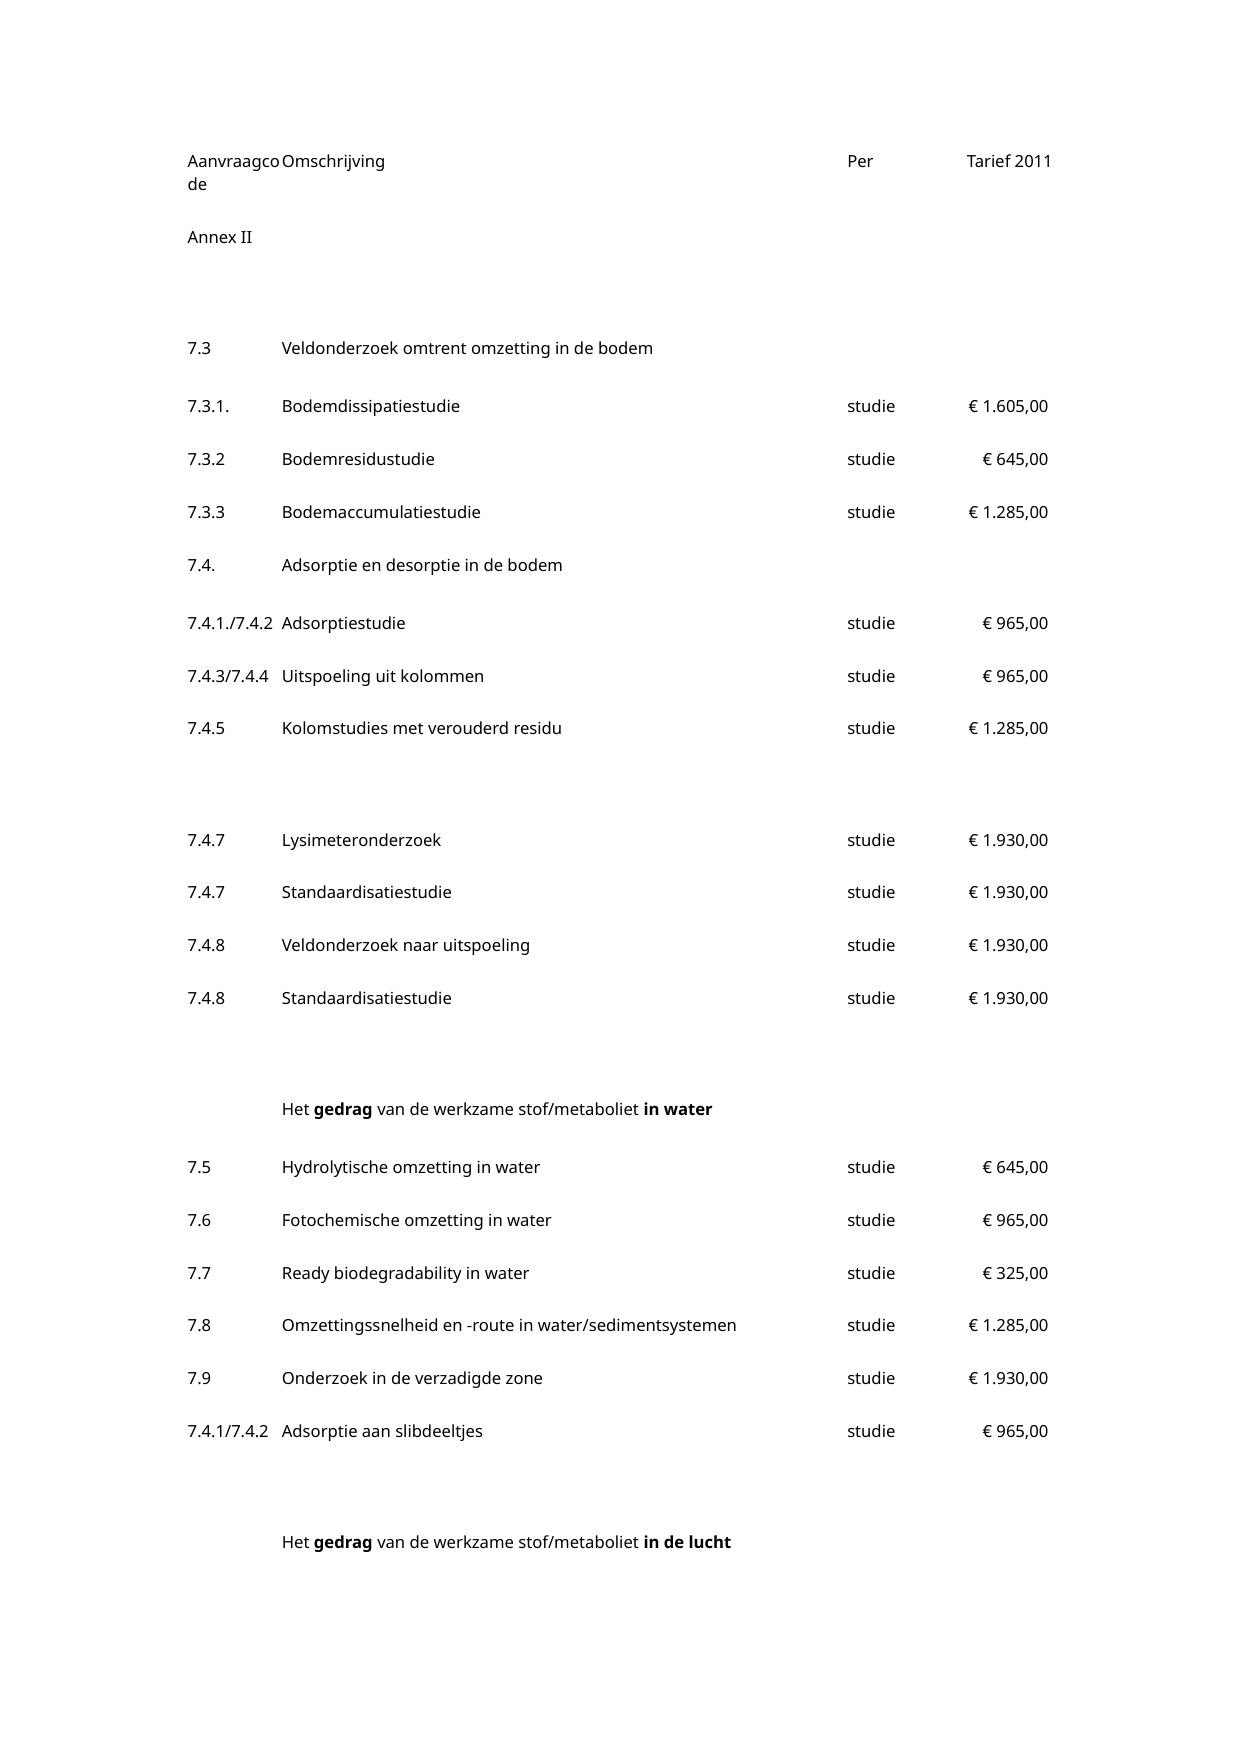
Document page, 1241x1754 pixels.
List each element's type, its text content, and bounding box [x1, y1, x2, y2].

table_cell 7.4.1/7.4.2 [188, 1419, 282, 1472]
table_cell € 1.930,00 [950, 828, 1053, 881]
table_cell 7.4.3/7.4.4 [188, 664, 282, 717]
table_cell 7.4.1./7.4.2 [188, 612, 282, 664]
table_cell Fotochemische omzetting in water [282, 1209, 847, 1261]
table_cell [950, 553, 1053, 612]
table_cell studie [847, 448, 950, 500]
table_cell Veldonderzoek naar uitspoeling [282, 934, 847, 986]
table_cell [950, 225, 1053, 284]
table_cell [950, 1039, 1053, 1097]
table_header Tarief 2011 [950, 150, 1053, 225]
table_cell Standaardisatiestudie [282, 881, 847, 933]
table_cell [847, 284, 950, 337]
table_cell € 645,00 [950, 1156, 1053, 1208]
table_cell [847, 1472, 950, 1531]
table_cell [282, 1472, 847, 1531]
table_cell € 325,00 [950, 1261, 1053, 1314]
table_cell € 1.285,00 [950, 500, 1053, 553]
table_cell [188, 770, 282, 828]
table_cell Adsorptiestudie [282, 612, 847, 664]
table_cell studie [847, 1314, 950, 1367]
table_cell studie [847, 1156, 950, 1208]
table_cell [282, 225, 847, 284]
table_cell [847, 225, 950, 284]
table_cell Uitspoeling uit kolommen [282, 664, 847, 717]
table_cell studie [847, 395, 950, 448]
table_cell € 965,00 [950, 1209, 1053, 1261]
table_cell 7.5 [188, 1156, 282, 1208]
table_cell Ready biodegradability in water [282, 1261, 847, 1314]
table_cell € 1.930,00 [950, 934, 1053, 986]
table_cell 7.7 [188, 1261, 282, 1314]
table_cell studie [847, 612, 950, 664]
table_cell € 965,00 [950, 664, 1053, 717]
table_cell Annex II [188, 225, 282, 284]
table_cell 7.4.8 [188, 934, 282, 986]
table_cell [950, 1531, 1053, 1589]
table_cell 7.9 [188, 1367, 282, 1419]
table_cell Kolomstudies met verouderd residu [282, 717, 847, 770]
table_cell 7.6 [188, 1209, 282, 1261]
table_cell Adsorptie en desorptie in de bodem [282, 553, 950, 612]
table_header Aanvraagcode [188, 150, 282, 225]
table_cell [188, 1039, 282, 1097]
table_cell [950, 1098, 1053, 1156]
table_cell Bodemdissipatiestudie [282, 395, 847, 448]
table_cell Lysimeteronderzoek [282, 828, 847, 881]
table_cell studie [847, 717, 950, 770]
table_cell € 1.930,00 [950, 881, 1053, 933]
table_cell studie [847, 881, 950, 933]
table_cell Het gedrag van de werkzame stof/metaboliet in de lucht [282, 1531, 950, 1589]
table_cell € 1.930,00 [950, 1367, 1053, 1419]
table_cell [188, 1531, 282, 1589]
table_cell € 1.285,00 [950, 717, 1053, 770]
table_cell 7.4.7 [188, 828, 282, 881]
table_header Omschrijving [282, 150, 847, 225]
table_cell 7.3 [188, 337, 282, 395]
table_cell 7.8 [188, 1314, 282, 1367]
table_cell € 1.930,00 [950, 986, 1053, 1039]
table_cell Hydrolytische omzetting in water [282, 1156, 847, 1208]
table_cell [282, 284, 847, 337]
table_cell 7.4. [188, 553, 282, 612]
table_cell Omzettingssnelheid en -route in water/sedimentsystemen [282, 1314, 847, 1367]
table_cell studie [847, 664, 950, 717]
table_cell [188, 284, 282, 337]
table_cell 7.4.8 [188, 986, 282, 1039]
table_cell [188, 1472, 282, 1531]
table_header Per [847, 150, 950, 225]
table_cell € 965,00 [950, 1419, 1053, 1472]
table_cell studie [847, 1419, 950, 1472]
table_cell Bodemaccumulatiestudie [282, 500, 847, 553]
table_cell € 645,00 [950, 448, 1053, 500]
table_cell 7.3.3 [188, 500, 282, 553]
table_cell € 965,00 [950, 612, 1053, 664]
table_cell Standaardisatiestudie [282, 986, 847, 1039]
table_cell 7.3.2 [188, 448, 282, 500]
table_cell [847, 1039, 950, 1097]
table_cell studie [847, 828, 950, 881]
table_cell Onderzoek in de verzadigde zone [282, 1367, 847, 1419]
table_cell [950, 770, 1053, 828]
table_cell Bodemresidustudie [282, 448, 847, 500]
table_cell studie [847, 1367, 950, 1419]
table_cell [847, 770, 950, 828]
table_cell Veldonderzoek omtrent omzetting in de bodem [282, 337, 950, 395]
table_cell 7.4.7 [188, 881, 282, 933]
table_cell [282, 770, 847, 828]
table_cell studie [847, 986, 950, 1039]
table_cell Het gedrag van de werkzame stof/metaboliet in water [282, 1098, 950, 1156]
table_cell € 1.285,00 [950, 1314, 1053, 1367]
table_cell 7.3.1. [188, 395, 282, 448]
table_cell € 1.605,00 [950, 395, 1053, 448]
table_cell studie [847, 1209, 950, 1261]
table_cell studie [847, 500, 950, 553]
table_cell [950, 1472, 1053, 1531]
table_cell [188, 1098, 282, 1156]
table_cell 7.4.5 [188, 717, 282, 770]
table_cell studie [847, 934, 950, 986]
table_cell studie [847, 1261, 950, 1314]
table_cell [282, 1039, 847, 1097]
table_cell Adsorptie aan slibdeeltjes [282, 1419, 847, 1472]
table_cell [950, 337, 1053, 395]
table_cell [950, 284, 1053, 337]
